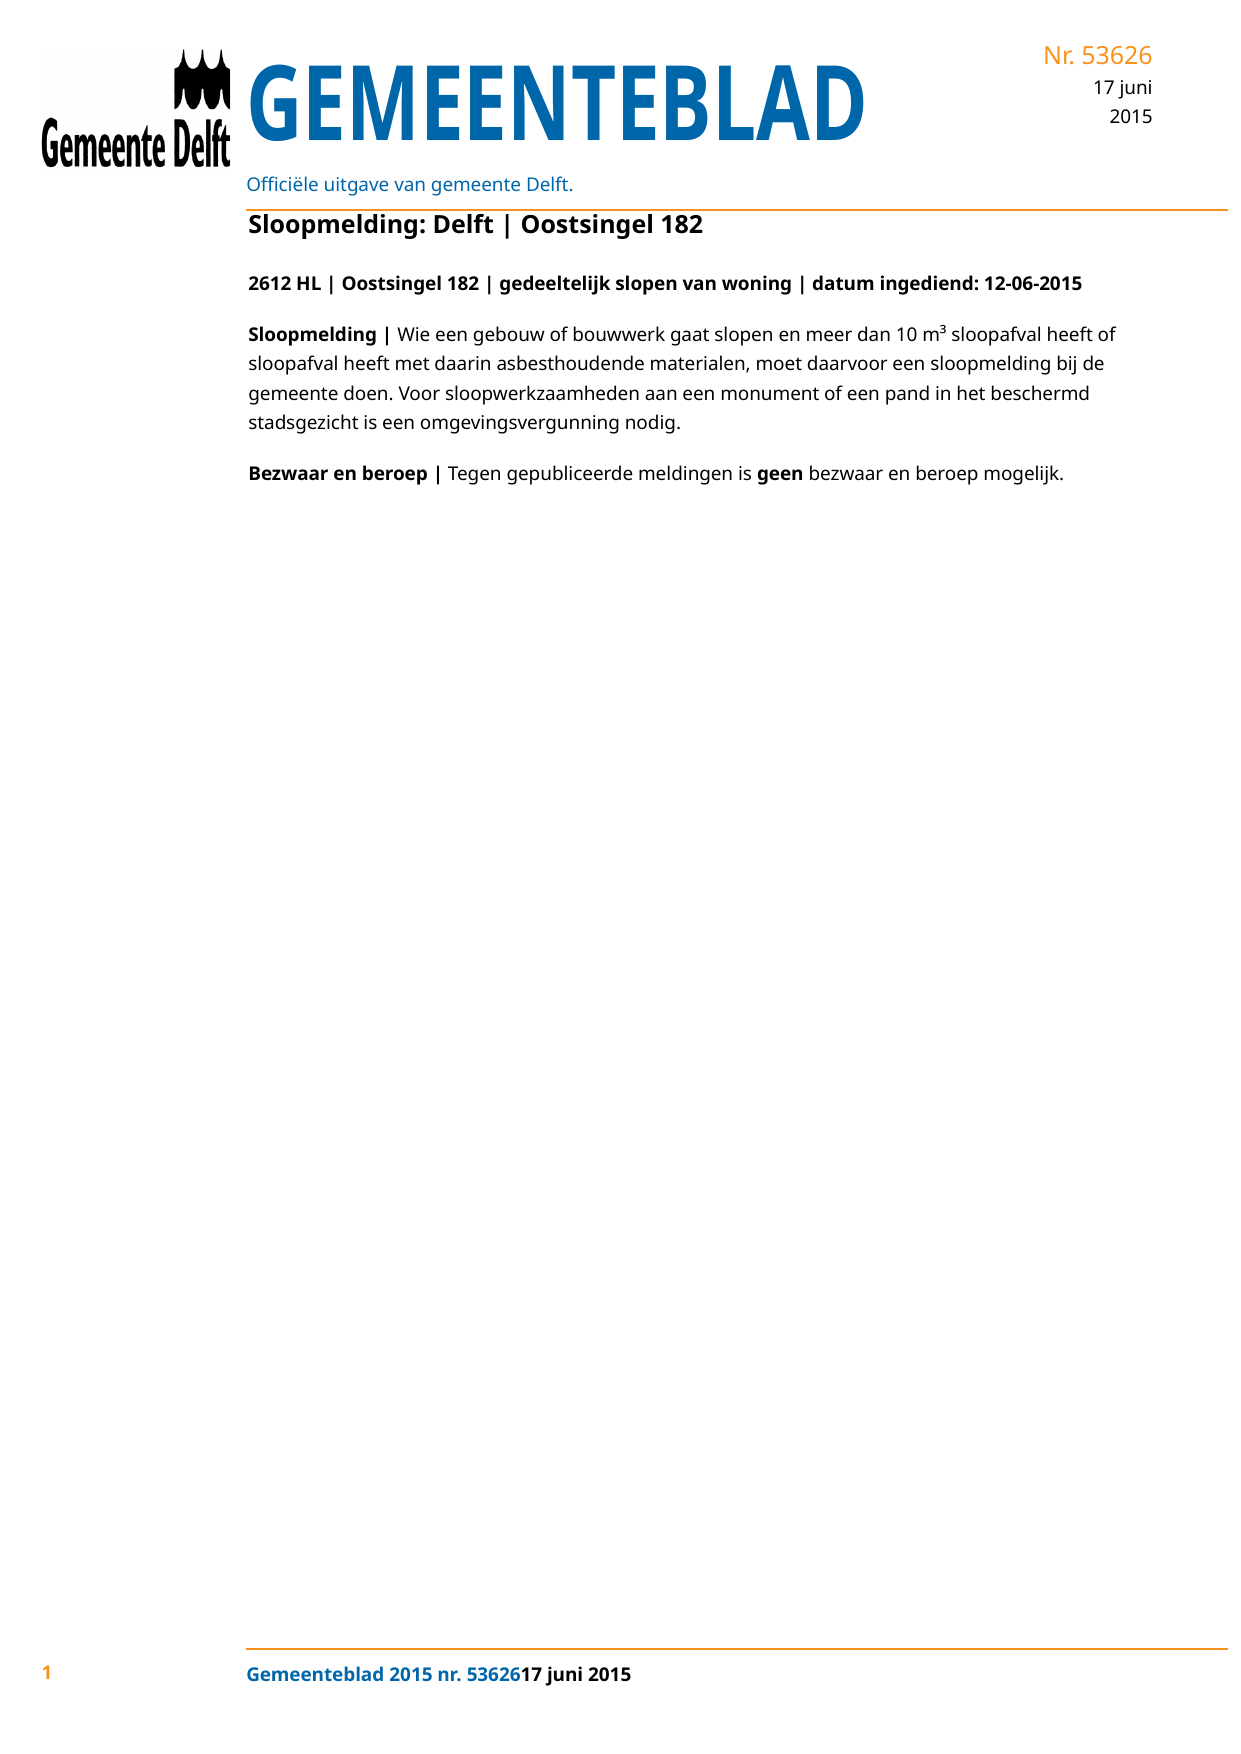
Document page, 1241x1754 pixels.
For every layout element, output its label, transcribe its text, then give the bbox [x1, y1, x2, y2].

picture [41, 47, 231, 172]
text Sloopmelding | Wie een gebouw of bouwwerk gaat slopen en meer dan 10 m³ sloopafval heeft of sloopafval heeft met daarin asbesthoudende materialen, moet daarvoor een sloopmelding bij de gemeente doen. Voor sloopwerkzaamheden aan een monument of een pand in het beschermd stadsgezicht is een omgevingsvergunning nodig. [248, 321, 1152, 435]
text Sloopmelding: Delft | Oostsingel 182 [248, 211, 1152, 241]
text 2612 HL | Oostsingel 182 | gedeeltelijk slopen van woning | datum ingediend: 12-06-2015 [248, 270, 1152, 296]
text Bezwaar en beroep | Tegen gepubliceerde meldingen is geen bezwaar en beroep mogelijk. [248, 460, 1152, 486]
